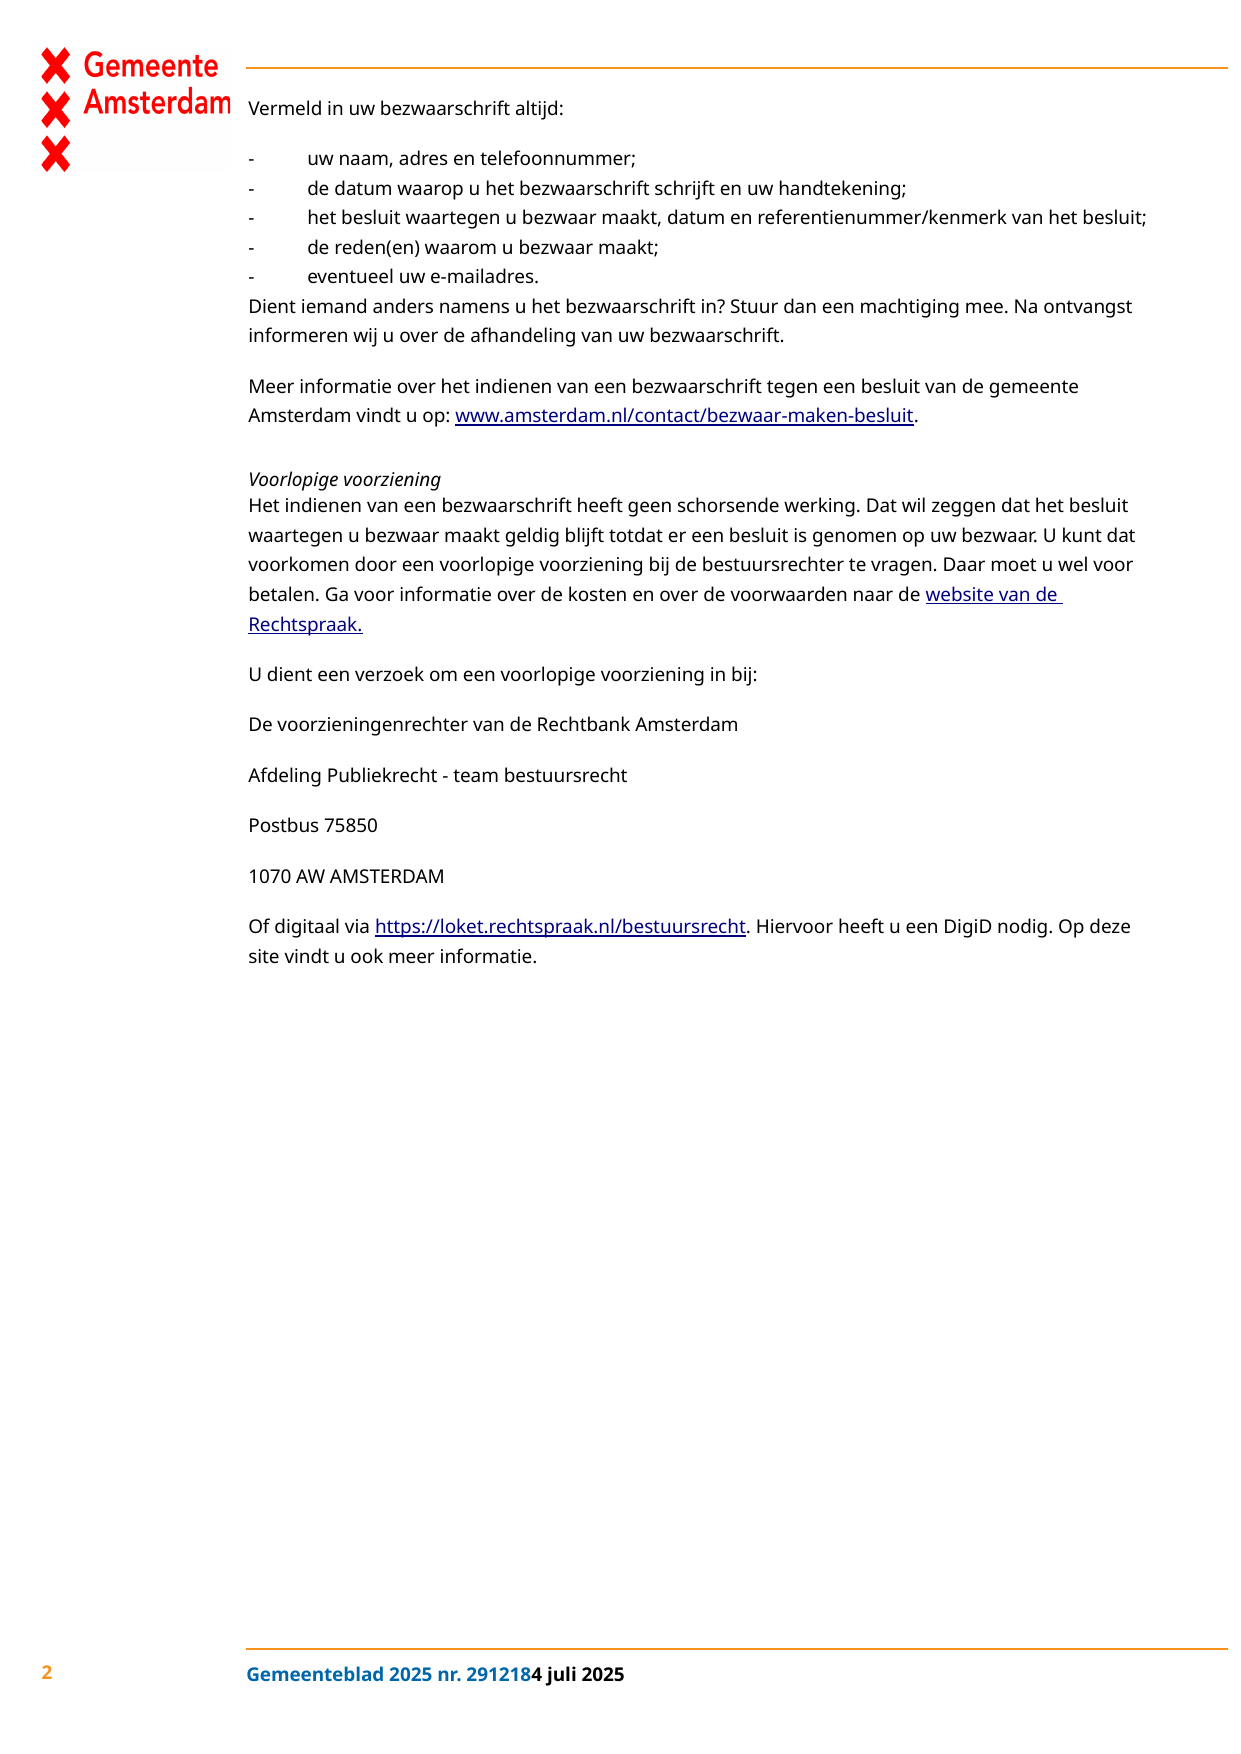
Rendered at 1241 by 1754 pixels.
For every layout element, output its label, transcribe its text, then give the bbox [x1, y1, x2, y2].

text Voorlopige voorziening [248, 467, 1152, 492]
text Of digitaal via https://loket.rechtspraak.nl/bestuursrecht. Hiervoor heeft u een DigiD nodig. Op deze site vindt u ook meer informatie. [248, 913, 1152, 968]
text Het indienen van een bezwaarschrift heeft geen schorsende werking. Dat wil zeggen dat het besluit waartegen u bezwaar maakt geldig blijft totdat er een besluit is genomen op uw bezwaar. U kunt dat voorkomen door een voorlopige voorziening bij de bestuursrechter te vragen. Daar moet u wel voor betalen. Ga voor informatie over de kosten en over de voorwaarden naar de website van de Rechtspraak. [248, 492, 1152, 636]
list de reden(en) waarom u bezwaar maakt; [248, 234, 1152, 260]
list uw naam, adres en telefoonnummer; [248, 145, 1152, 171]
text U dient een verzoek om een voorlopige voorziening in bij: [248, 661, 1152, 687]
text Meer informatie over het indienen van een bezwaarschrift tegen een besluit van de gemeente Amsterdam vindt u op: www.amsterdam.nl/contact/bezwaar-maken-besluit. [248, 373, 1152, 428]
text Postbus 75850 [248, 812, 1152, 838]
text Afdeling Publiekrecht - team bestuursrecht [248, 762, 1152, 788]
text Vermeld in uw bezwaarschrift altijd: [248, 95, 1152, 121]
list de datum waarop u het bezwaarschrift schrijft en uw handtekening; [248, 175, 1152, 201]
picture [41, 47, 231, 172]
text Dient iemand anders namens u het bezwaarschrift in? Stuur dan een machtiging mee. Na ontvangst informeren wij u over de afhandeling van uw bezwaarschrift. [248, 293, 1152, 348]
list het besluit waartegen u bezwaar maakt, datum en referentienummer/kenmerk van het besluit; [248, 204, 1152, 230]
list eventueel uw e-mailadres. [248, 263, 1152, 289]
text 1070 AW AMSTERDAM [248, 863, 1152, 888]
text De voorzieningenrechter van de Rechtbank Amsterdam [248, 712, 1152, 737]
